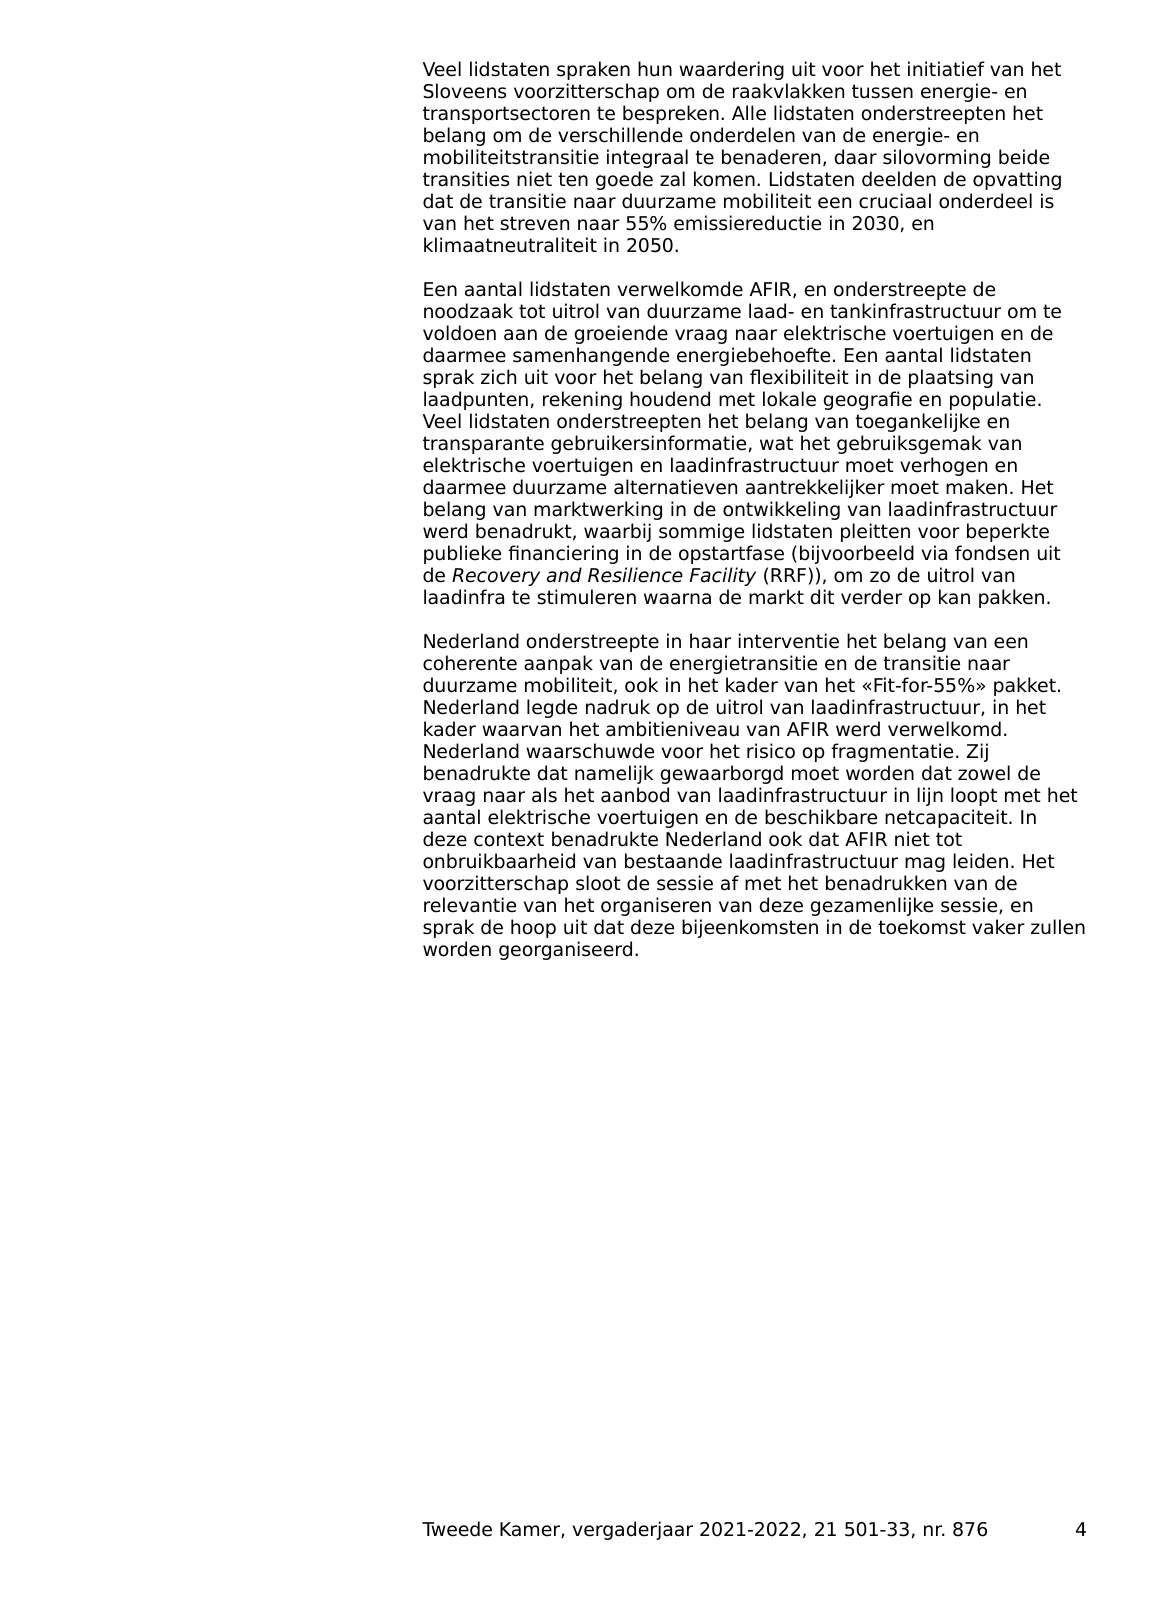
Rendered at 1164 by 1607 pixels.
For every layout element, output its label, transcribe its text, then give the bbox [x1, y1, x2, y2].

text Veel lidstaten spraken hun waardering uit voor het initiatief van het Sloveens voorzitterschap om de raakvlakken tussen energie- en transportsectoren te bespreken. Alle lidstaten onderstreepten het belang om de verschillende onderdelen van de energie- en mobiliteitstransitie integraal te benaderen, daar silovorming beide transities niet ten goede zal komen. Lidstaten deelden de opvatting dat de transitie naar duurzame mobiliteit een cruciaal onderdeel is van het streven naar 55% emissiereductie in 2030, en klimaatneutraliteit in 2050. [422, 59, 1087, 257]
text Een aantal lidstaten verwelkomde AFIR, en onderstreepte de noodzaak tot uitrol van duurzame laad- en tankinfrastructuur om te voldoen aan de groeiende vraag naar elektrische voertuigen en de daarmee samenhangende energiebehoefte. Een aantal lidstaten sprak zich uit voor het belang van flexibiliteit in de plaatsing van laadpunten, rekening houdend met lokale geografie en populatie. Veel lidstaten onderstreepten het belang van toegankelijke en transparante gebruikersinformatie, wat het gebruiksgemak van elektrische voertuigen en laadinfrastructuur moet verhogen en daarmee duurzame alternatieven aantrekkelijker moet maken. Het belang van marktwerking in de ontwikkeling van laadinfrastructuur werd benadrukt, waarbij sommige lidstaten pleitten voor beperkte publieke financiering in de opstartfase (bijvoorbeeld via fondsen uit de Recovery and Resilience Facility (RRF)), om zo de uitrol van laadinfra te stimuleren waarna de markt dit verder op kan pakken. [422, 279, 1087, 609]
text Nederland onderstreepte in haar interventie het belang van een coherente aanpak van de energietransitie en de transitie naar duurzame mobiliteit, ook in het kader van het «Fit-for-55%» pakket. Nederland legde nadruk op de uitrol van laadinfrastructuur, in het kader waarvan het ambitieniveau van AFIR werd verwelkomd. Nederland waarschuwde voor het risico op fragmentatie. Zij benadrukte dat namelijk gewaarborgd moet worden dat zowel de vraag naar als het aanbod van laadinfrastructuur in lijn loopt met het aantal elektrische voertuigen en de beschikbare netcapaciteit. In deze context benadrukte Nederland ook dat AFIR niet tot onbruikbaarheid van bestaande laadinfrastructuur mag leiden. Het voorzitterschap sloot de sessie af met het benadrukken van de relevantie van het organiseren van deze gezamenlijke sessie, en sprak de hoop uit dat deze bijeenkomsten in de toekomst vaker zullen worden georganiseerd. [422, 631, 1087, 961]
